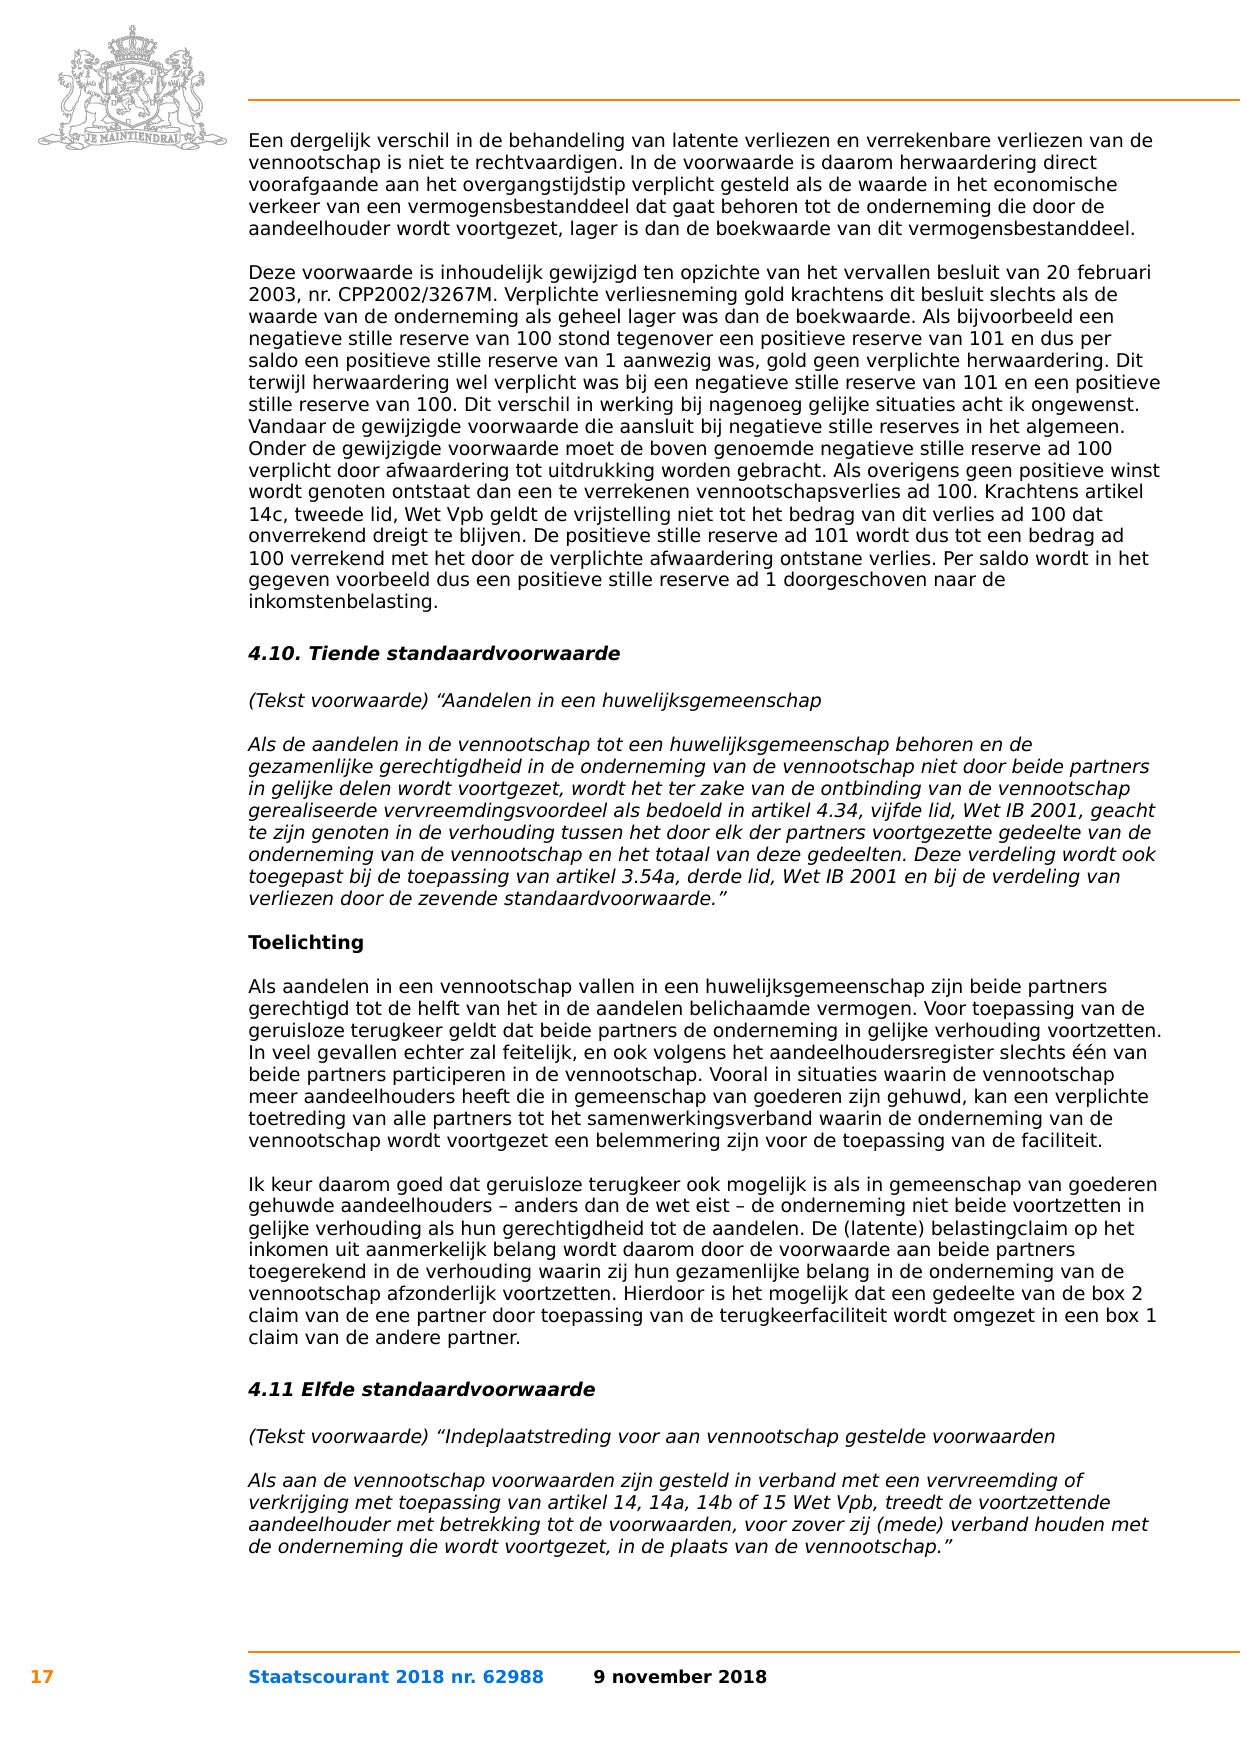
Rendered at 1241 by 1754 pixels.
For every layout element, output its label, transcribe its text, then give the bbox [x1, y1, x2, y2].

text Als aandelen in een vennootschap vallen in een huwelijksgemeenschap zijn beide partners gerechtigd tot de helft van het in de aandelen belichaamde vermogen. Voor toepassing van de geruisloze terugkeer geldt dat beide partners de onderneming in gelijke verhouding voortzetten. In veel gevallen echter zal feitelijk, en ook volgens het aandeelhoudersregister slechts één van beide partners participeren in de vennootschap. Vooral in situaties waarin de vennootschap meer aandeelhouders heeft die in gemeenschap van goederen zijn gehuwd, kan een verplichte toetreding van alle partners tot het samenwerkingsverband waarin de onderneming van de vennootschap wordt voortgezet een belemmering zijn voor de toepassing van de faciliteit. [248, 976, 1163, 1152]
subtitle 4.10. Tiende standaardvoorwaarde [248, 643, 1163, 665]
text Als aan de vennootschap voorwaarden zijn gesteld in verband met een vervreemding of verkrijging met toepassing van artikel 14, 14a, 14b of 15 Wet Vpb, treedt de voortzettende aandeelhouder met betrekking tot de voorwaarden, voor zover zij (mede) verband houden met de onderneming die wordt voortgezet, in de plaats van de vennootschap.” [248, 1470, 1163, 1558]
text Ik keur daarom goed dat geruisloze terugkeer ook mogelijk is als in gemeenschap van goederen gehuwde aandeelhouders – anders dan de wet eist – de onderneming niet beide voortzetten in gelijke verhouding als hun gerechtigdheid tot de aandelen. De (latente) belastingclaim op het inkomen uit aanmerkelijk belang wordt daarom door de voorwaarde aan beide partners toegerekend in de verhouding waarin zij hun gezamenlijke belang in de onderneming van de vennootschap afzonderlijk voortzetten. Hierdoor is het mogelijk dat een gedeelte van de box 2 claim van de ene partner door toepassing van de terugkeerfaciliteit wordt omgezet in een box 1 claim van de andere partner. [248, 1173, 1163, 1349]
subtitle Toelichting [248, 932, 1163, 954]
subtitle 4.11 Elfde standaardvoorwaarde [248, 1379, 1163, 1401]
picture [38, 25, 227, 150]
text Een dergelijk verschil in de behandeling van latente verliezen en verrekenbare verliezen van de vennootschap is niet te rechtvaardigen. In de voorwaarde is daarom herwaardering direct voorafgaande aan het overgangstijdstip verplicht gesteld als de waarde in het economische verkeer van een vermogensbestanddeel dat gaat behoren tot de onderneming die door de aandeelhouder wordt voortgezet, lager is dan de boekwaarde van dit vermogensbestanddeel. [248, 130, 1163, 240]
subtitle (Tekst voorwaarde) “Indeplaatstreding voor aan vennootschap gestelde voorwaarden [248, 1426, 1163, 1448]
text Deze voorwaarde is inhoudelijk gewijzigd ten opzichte van het vervallen besluit van 20 februari 2003, nr. CPP2002/3267M. Verplichte verliesneming gold krachtens dit besluit slechts als de waarde van de onderneming als geheel lager was dan de boekwaarde. Als bijvoorbeeld een negatieve stille reserve van 100 stond tegenover een positieve reserve van 101 en dus per saldo een positieve stille reserve van 1 aanwezig was, gold geen verplichte herwaardering. Dit terwijl herwaardering wel verplicht was bij een negatieve stille reserve van 101 en een positieve stille reserve van 100. Dit verschil in werking bij nagenoeg gelijke situaties acht ik ongewenst. Vandaar de gewijzigde voorwaarde die aansluit bij negatieve stille reserves in het algemeen. Onder de gewijzigde voorwaarde moet de boven genoemde negatieve stille reserve ad 100 verplicht door afwaardering tot uitdrukking worden gebracht. Als overigens geen positieve winst wordt genoten ontstaat dan een te verrekenen vennootschapsverlies ad 100. Krachtens artikel 14c, tweede lid, Wet Vpb geldt de vrijstelling niet tot het bedrag van dit verlies ad 100 dat onverrekend dreigt te blijven. De positieve stille reserve ad 101 wordt dus tot een bedrag ad 100 verrekend met het door de verplichte afwaardering ontstane verlies. Per saldo wordt in het gegeven voorbeeld dus een positieve stille reserve ad 1 doorgeschoven naar de inkomstenbelasting. [248, 262, 1163, 613]
subtitle (Tekst voorwaarde) “Aandelen in een huwelijksgemeenschap [248, 690, 1163, 712]
text Als de aandelen in de vennootschap tot een huwelijksgemeenschap behoren en de gezamenlijke gerechtigdheid in de onderneming van de vennootschap niet door beide partners in gelijke delen wordt voortgezet, wordt het ter zake van de ontbinding van de vennootschap gerealiseerde vervreemdingsvoordeel als bedoeld in artikel 4.34, vijfde lid, Wet IB 2001, geacht te zijn genoten in de verhouding tussen het door elk der partners voortgezette gedeelte van de onderneming van de vennootschap en het totaal van deze gedeelten. Deze verdeling wordt ook toegepast bij de toepassing van artikel 3.54a, derde lid, Wet IB 2001 en bij de verdeling van verliezen door de zevende standaardvoorwaarde.” [248, 734, 1163, 910]
